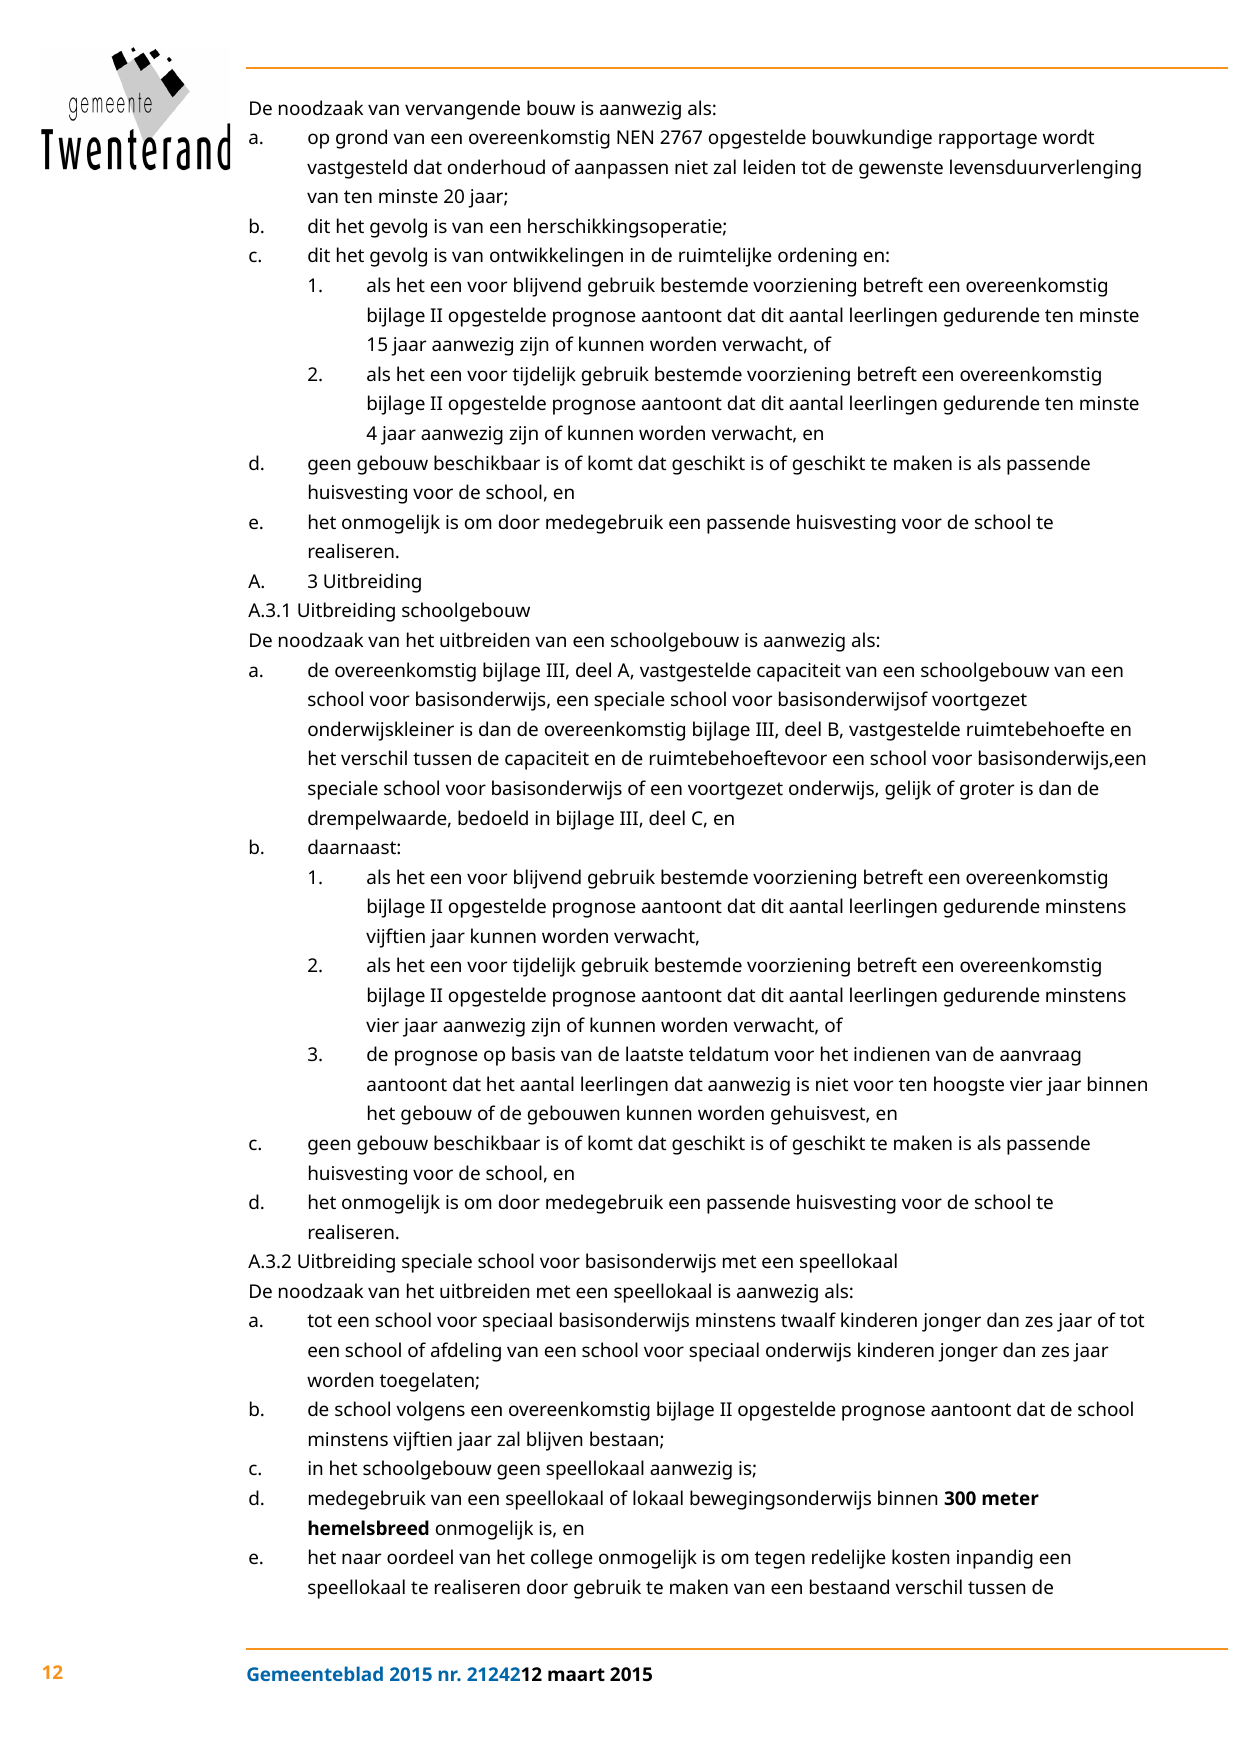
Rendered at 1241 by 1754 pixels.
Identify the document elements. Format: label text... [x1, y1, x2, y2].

text A.3.1 Uitbreiding schoolgebouw [248, 598, 1152, 623]
text De noodzaak van het uitbreiden van een schoolgebouw is aanwezig als: [248, 627, 1152, 653]
text De noodzaak van het uitbreiden met een speellokaal is aanwezig als: [248, 1278, 1152, 1304]
list tot een school voor speciaal basisonderwijs minstens twaalf kinderen jonger dan zes jaar of tot een school of afdeling van een school voor speciaal onderwijs kinderen jonger dan zes jaar worden toegelaten; [248, 1308, 1152, 1393]
list als het een voor tijdelijk gebruik bestemde voorziening betreft een overeenkomstig bijlage II opgestelde prognose aantoont dat dit aantal leerlingen gedurende minstens vier jaar aanwezig zijn of kunnen worden verwacht, of [307, 953, 1152, 1038]
list het onmogelijk is om door medegebruik een passende huisvesting voor de school te realiseren. [248, 1189, 1152, 1245]
list geen gebouw beschikbaar is of komt dat geschikt is of geschikt te maken is als passende huisvesting voor de school, en [248, 1130, 1152, 1186]
list 3 Uitbreiding [248, 568, 1152, 594]
list de school volgens een overeenkomstig bijlage II opgestelde prognose aantoont dat de school minstens vijftien jaar zal blijven bestaan; [248, 1396, 1152, 1452]
list het naar oordeel van het college onmogelijk is om tegen redelijke kosten inpandig een speellokaal te realiseren door gebruik te maken van een bestaand verschil tussen de [248, 1544, 1152, 1600]
list als het een voor tijdelijk gebruik bestemde voorziening betreft een overeenkomstig bijlage II opgestelde prognose aantoont dat dit aantal leerlingen gedurende ten minste 4 jaar aanwezig zijn of kunnen worden verwacht, en [307, 361, 1152, 446]
list daarnaast: [248, 834, 1152, 860]
text De noodzaak van vervangende bouw is aanwezig als: [248, 95, 1152, 121]
list als het een voor blijvend gebruik bestemde voorziening betreft een overeenkomstig bijlage II opgestelde prognose aantoont dat dit aantal leerlingen gedurende ten minste 15 jaar aanwezig zijn of kunnen worden verwacht, of [307, 272, 1152, 357]
list op grond van een overeenkomstig NEN 2767 opgestelde bouwkundige rapportage wordt vastgesteld dat onderhoud of aanpassen niet zal leiden tot de gewenste levensduurverlenging van ten minste 20 jaar; [248, 124, 1152, 209]
list als het een voor blijvend gebruik bestemde voorziening betreft een overeenkomstig bijlage II opgestelde prognose aantoont dat dit aantal leerlingen gedurende minstens vijftien jaar kunnen worden verwacht, [307, 864, 1152, 949]
list dit het gevolg is van een herschikkingsoperatie; [248, 213, 1152, 239]
list geen gebouw beschikbaar is of komt dat geschikt is of geschikt te maken is als passende huisvesting voor de school, en [248, 450, 1152, 505]
list dit het gevolg is van ontwikkelingen in de ruimtelijke ordening en: [248, 243, 1152, 268]
text A.3.2 Uitbreiding speciale school voor basisonderwijs met een speellokaal [248, 1248, 1152, 1274]
list medegebruik van een speellokaal of lokaal bewegingsonderwijs binnen 300 meter hemelsbreed onmogelijk is, en [248, 1485, 1152, 1541]
list het onmogelijk is om door medegebruik een passende huisvesting voor de school te realiseren. [248, 509, 1152, 564]
picture [41, 47, 231, 172]
list in het schoolgebouw geen speellokaal aanwezig is; [248, 1456, 1152, 1481]
list de overeenkomstig bijlage III, deel A, vastgestelde capaciteit van een schoolgebouw van een school voor basisonderwijs, een speciale school voor basisonderwijsof voortgezet onderwijskleiner is dan de overeenkomstig bijlage III, deel B, vastgestelde ruimtebehoefte en het verschil tussen de capaciteit en de ruimtebehoeftevoor een school voor basisonderwijs,een speciale school voor basisonderwijs of een voortgezet onderwijs, gelijk of groter is dan de drempelwaarde, bedoeld in bijlage III, deel C, en [248, 657, 1152, 831]
list de prognose op basis van de laatste teldatum voor het indienen van de aanvraag aantoont dat het aantal leerlingen dat aanwezig is niet voor ten hoogste vier jaar binnen het gebouw of de gebouwen kunnen worden gehuisvest, en [307, 1041, 1152, 1126]
